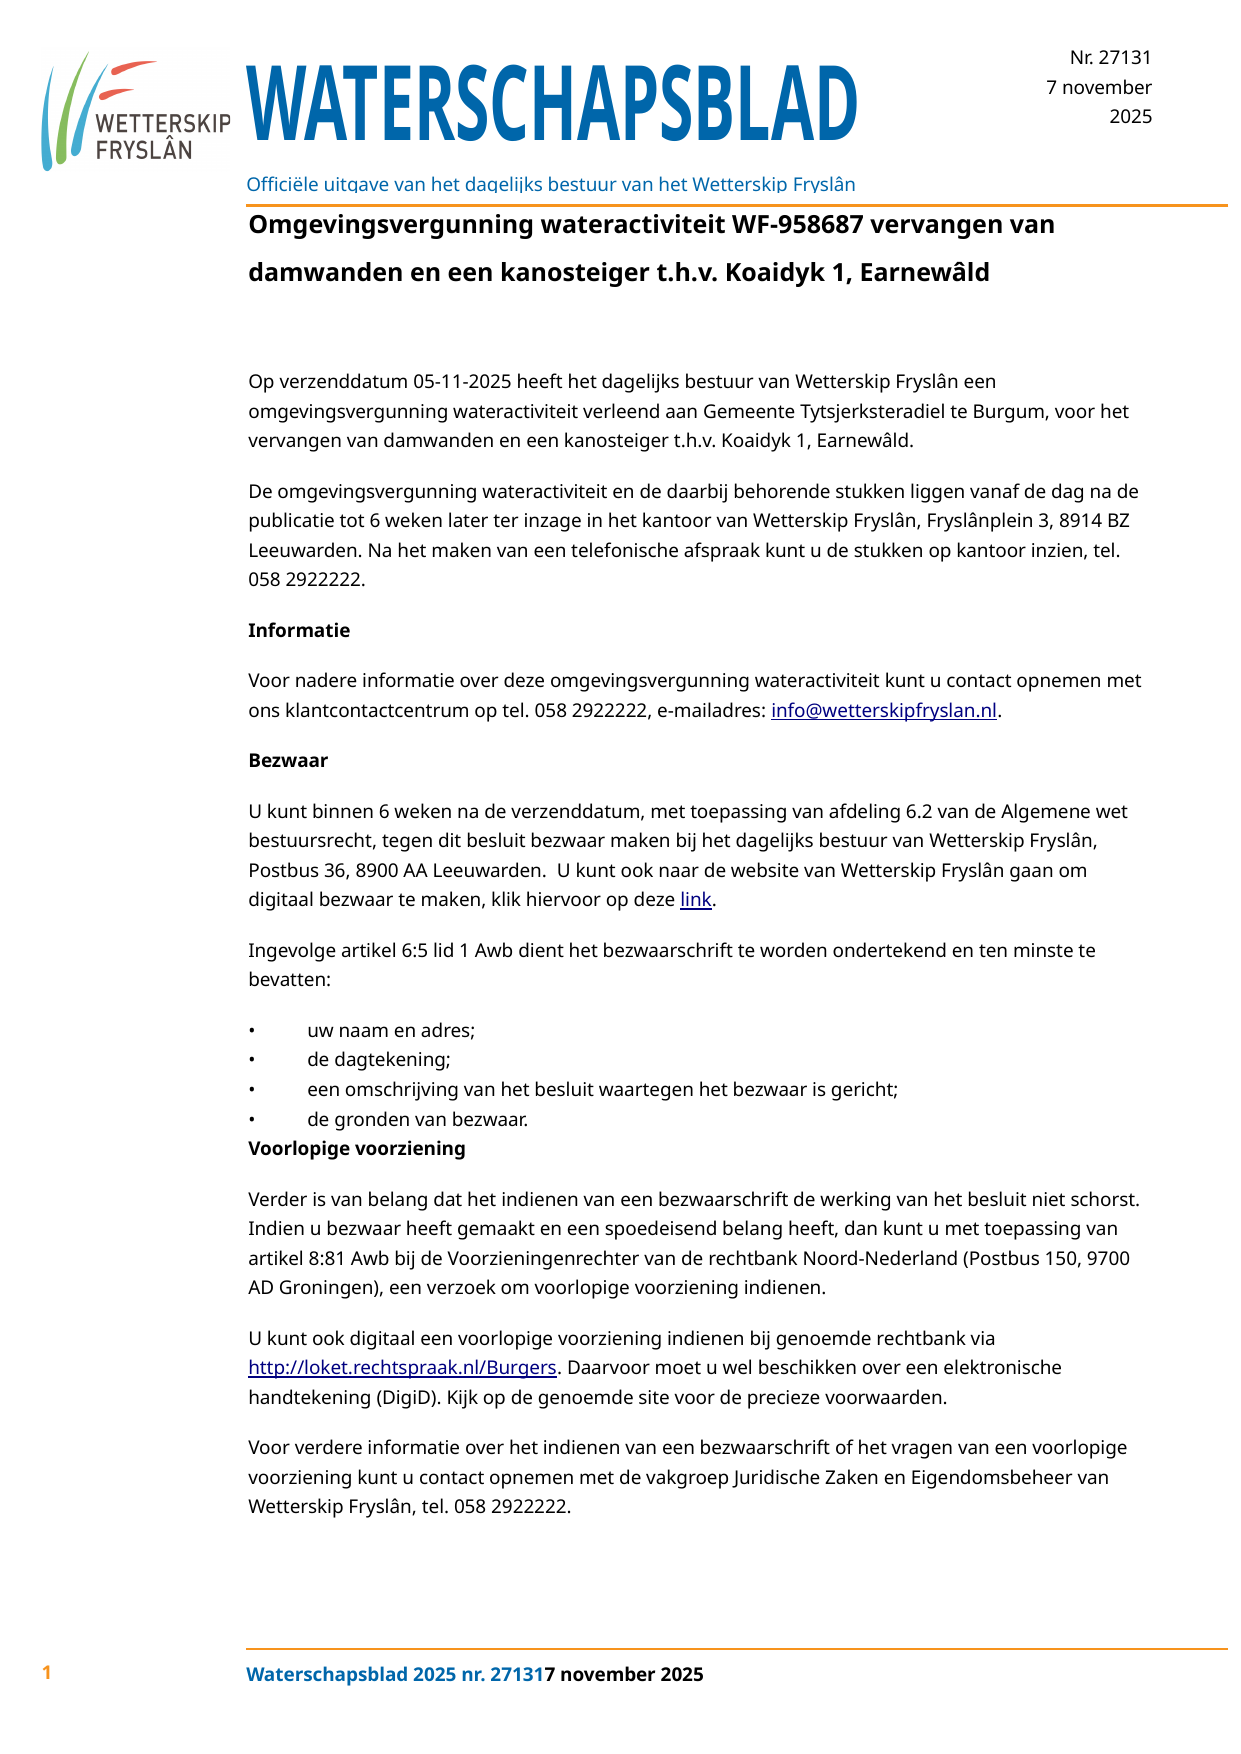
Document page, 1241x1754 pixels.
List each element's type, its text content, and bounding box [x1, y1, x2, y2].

text Verder is van belang dat het indienen van een bezwaarschrift de werking van het besluit niet schorst. Indien u bezwaar heeft gemaakt en een spoedeisend belang heeft, dan kunt u met toepassing van artikel 8:81 Awb bij de Voorzieningenrechter van de rechtbank Noord-Nederland (Postbus 150, 9700 AD Groningen), een verzoek om voorlopige voorziening indienen. [248, 1186, 1152, 1300]
text Voorlopige voorziening [248, 1135, 1152, 1161]
list uw naam en adres; [248, 1017, 1152, 1043]
text Informatie [248, 617, 1152, 643]
text De omgevingsvergunning wateractiviteit en de daarbij behorende stukken liggen vanaf de dag na de publicatie tot 6 weken later ter inzage in het kantoor van Wetterskip Fryslân, Fryslânplein 3, 8914 BZ Leeuwarden. Na het maken van een telefonische afspraak kunt u de stukken op kantoor inzien, tel. 058 2922222. [248, 478, 1152, 592]
text Bezwaar [248, 747, 1152, 773]
list de dagtekening; [248, 1047, 1152, 1072]
text Voor verdere informatie over het indienen van een bezwaarschrift of het vragen van een voorlopige voorziening kunt u contact opnemen met de vakgroep Juridische Zaken en Eigendomsbeheer van Wetterskip Fryslân, tel. 058 2922222. [248, 1434, 1152, 1519]
text U kunt binnen 6 weken na de verzenddatum, met toepassing van afdeling 6.2 van de Algemene wet bestuursrecht, tegen dit besluit bezwaar maken bij het dagelijks bestuur van Wetterskip Fryslân, Postbus 36, 8900 AA Leeuwarden. U kunt ook naar de website van Wetterskip Fryslân gaan om digitaal bezwaar te maken, klik hiervoor op deze link. [248, 798, 1152, 912]
picture [41, 47, 231, 172]
text Omgevingsvergunning wateractiviteit WF-958687 vervangen van damwanden en een kanosteiger t.h.v. Koaidyk 1, Earnewâld [248, 207, 1152, 288]
list een omschrijving van het besluit waartegen het bezwaar is gericht; [248, 1076, 1152, 1102]
list de gronden van bezwaar. [248, 1106, 1152, 1132]
text U kunt ook digitaal een voorlopige voorziening indienen bij genoemde rechtbank via http://loket.rechtspraak.nl/Burgers. Daarvoor moet u wel beschikken over een elektronische handtekening (DigiD). Kijk op de genoemde site voor de precieze voorwaarden. [248, 1325, 1152, 1410]
text Ingevolge artikel 6:5 lid 1 Awb dient het bezwaarschrift te worden ondertekend en ten minste te bevatten: [248, 937, 1152, 992]
text Voor nadere informatie over deze omgevingsvergunning wateractiviteit kunt u contact opnemen met ons klantcontactcentrum op tel. 058 2922222, e-mailadres: info@wetterskipfryslan.nl. [248, 667, 1152, 723]
text Op verzenddatum 05-11-2025 heeft het dagelijks bestuur van Wetterskip Fryslân een omgevingsvergunning wateractiviteit verleend aan Gemeente Tytsjerksteradiel te Burgum, voor het vervangen van damwanden en een kanosteiger t.h.v. Koaidyk 1, Earnewâld. [248, 368, 1152, 453]
